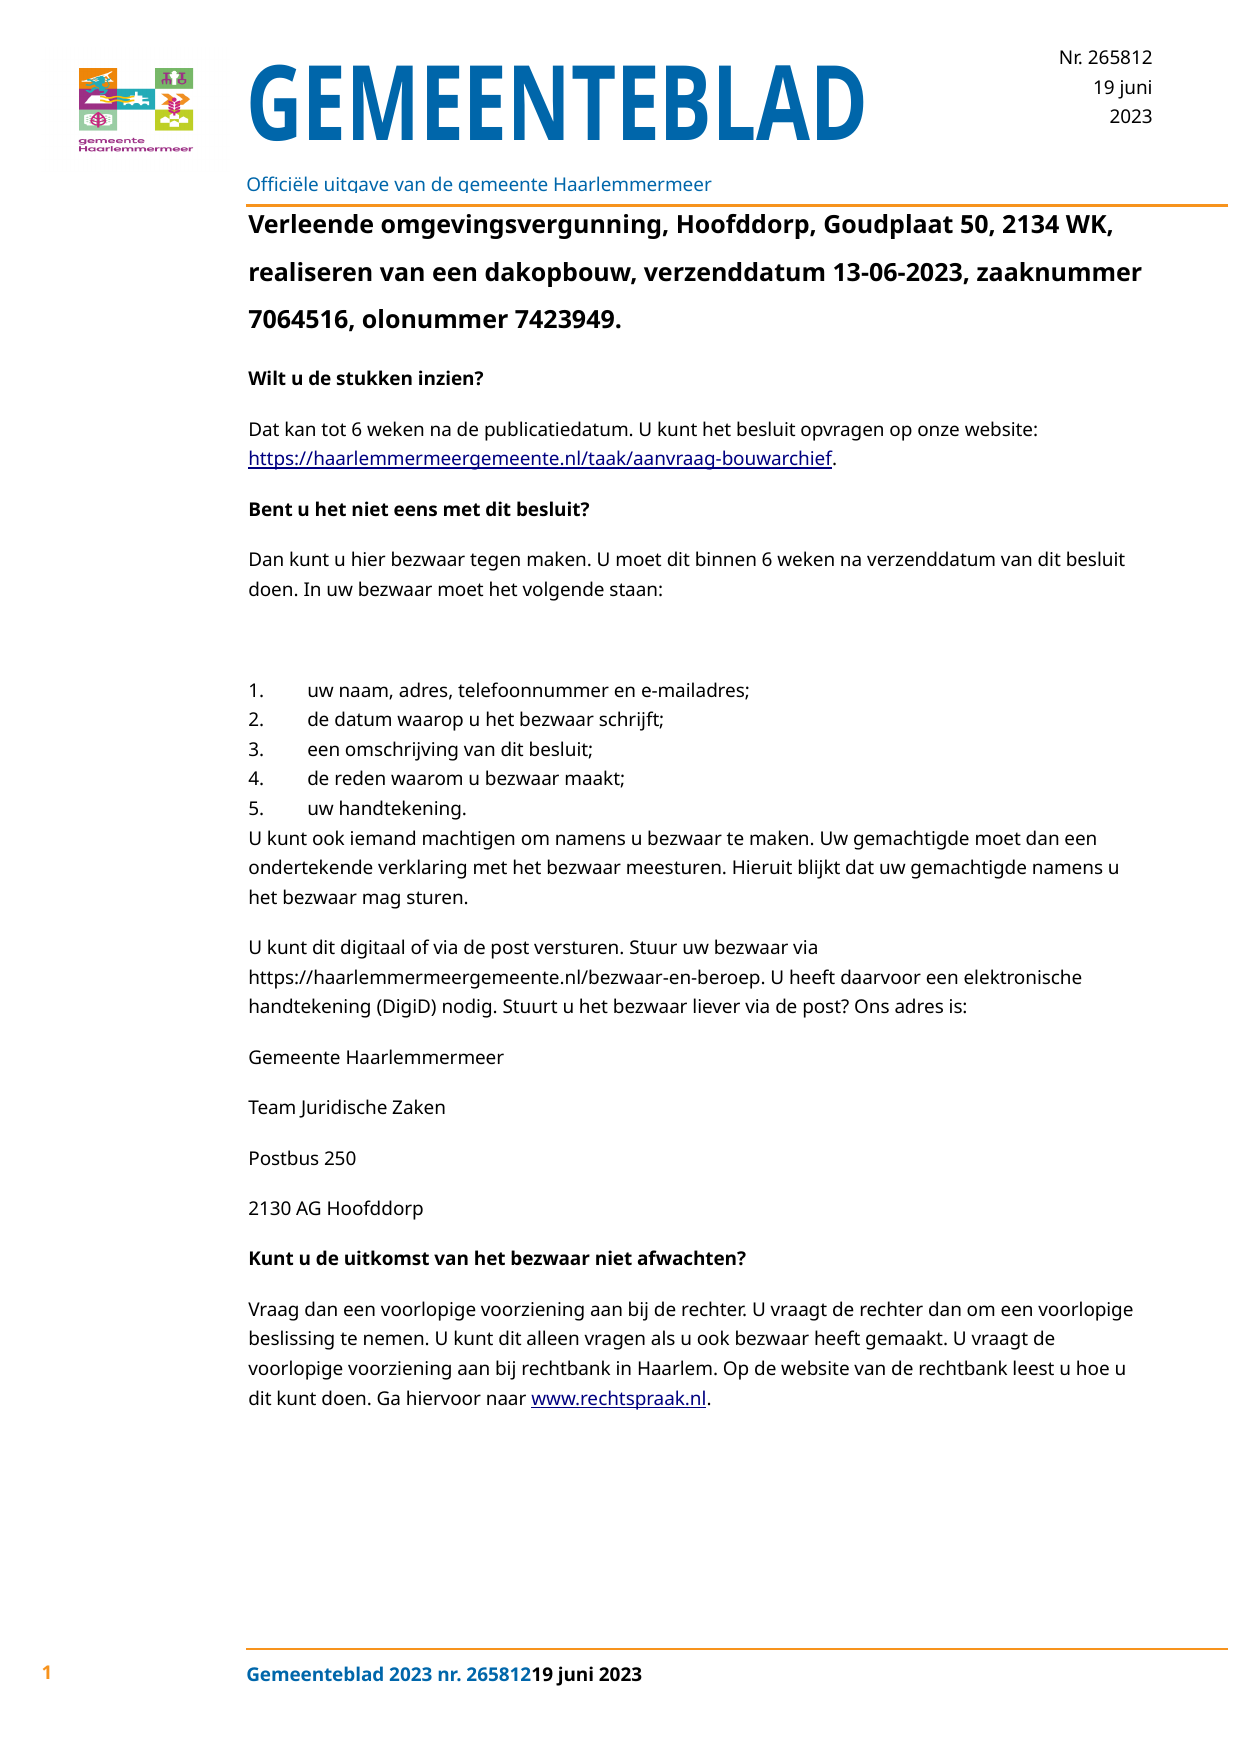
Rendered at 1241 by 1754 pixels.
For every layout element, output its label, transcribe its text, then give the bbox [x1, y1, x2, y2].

text Dan kunt u hier bezwaar tegen maken. U moet dit binnen 6 weken na verzenddatum van dit besluit doen. In uw bezwaar moet het volgende staan: [248, 546, 1152, 602]
text 2130 AG Hoofddorp [248, 1195, 1152, 1221]
list een omschrijving van dit besluit; [248, 736, 1152, 762]
text U kunt ook iemand machtigen om namens u bezwaar te maken. Uw gemachtigde moet dan een ondertekende verklaring met het bezwaar meesturen. Hieruit blijkt dat uw gemachtigde namens u het bezwaar mag sturen. [248, 825, 1152, 909]
text Gemeente Haarlemmermeer [248, 1044, 1152, 1069]
text Postbus 250 [248, 1145, 1152, 1170]
text Wilt u de stukken inzien? [248, 366, 1152, 391]
text Kunt u de uitkomst van het bezwaar niet afwachten? [248, 1246, 1152, 1271]
picture [41, 47, 231, 172]
text U kunt dit digitaal of via de post versturen. Stuur uw bezwaar via https://haarlemmermeergemeente.nl/bezwaar-en-beroep. U heeft daarvoor een elektronische handtekening (DigiD) nodig. Stuurt u het bezwaar liever via de post? Ons adres is: [248, 934, 1152, 1019]
text Vraag dan een voorlopige voorziening aan bij de rechter. U vraagt de rechter dan om een voorlopige beslissing te nemen. U kunt dit alleen vragen als u ook bezwaar heeft gemaakt. U vraagt de voorlopige voorziening aan bij rechtbank in Haarlem. Op de website van de rechtbank leest u hoe u dit kunt doen. Ga hiervoor naar www.rechtspraak.nl. [248, 1296, 1152, 1410]
text Team Juridische Zaken [248, 1094, 1152, 1120]
list de reden waarom u bezwaar maakt; [248, 766, 1152, 791]
list uw naam, adres, telefoonnummer en e-mailadres; [248, 677, 1152, 702]
text Dat kan tot 6 weken na de publicatiedatum. U kunt het besluit opvragen op onze website: https://haarlemmermeergemeente.nl/taak/aanvraag-bouwarchief. [248, 416, 1152, 471]
text Verleende omgevingsvergunning, Hoofddorp, Goudplaat 50, 2134 WK, realiseren van een dakopbouw, verzenddatum 13-06-2023, zaaknummer 7064516, olonummer 7423949. [248, 207, 1152, 336]
list de datum waarop u het bezwaar schrijft; [248, 706, 1152, 732]
list uw handtekening. [248, 795, 1152, 821]
text Bent u het niet eens met dit besluit? [248, 496, 1152, 522]
